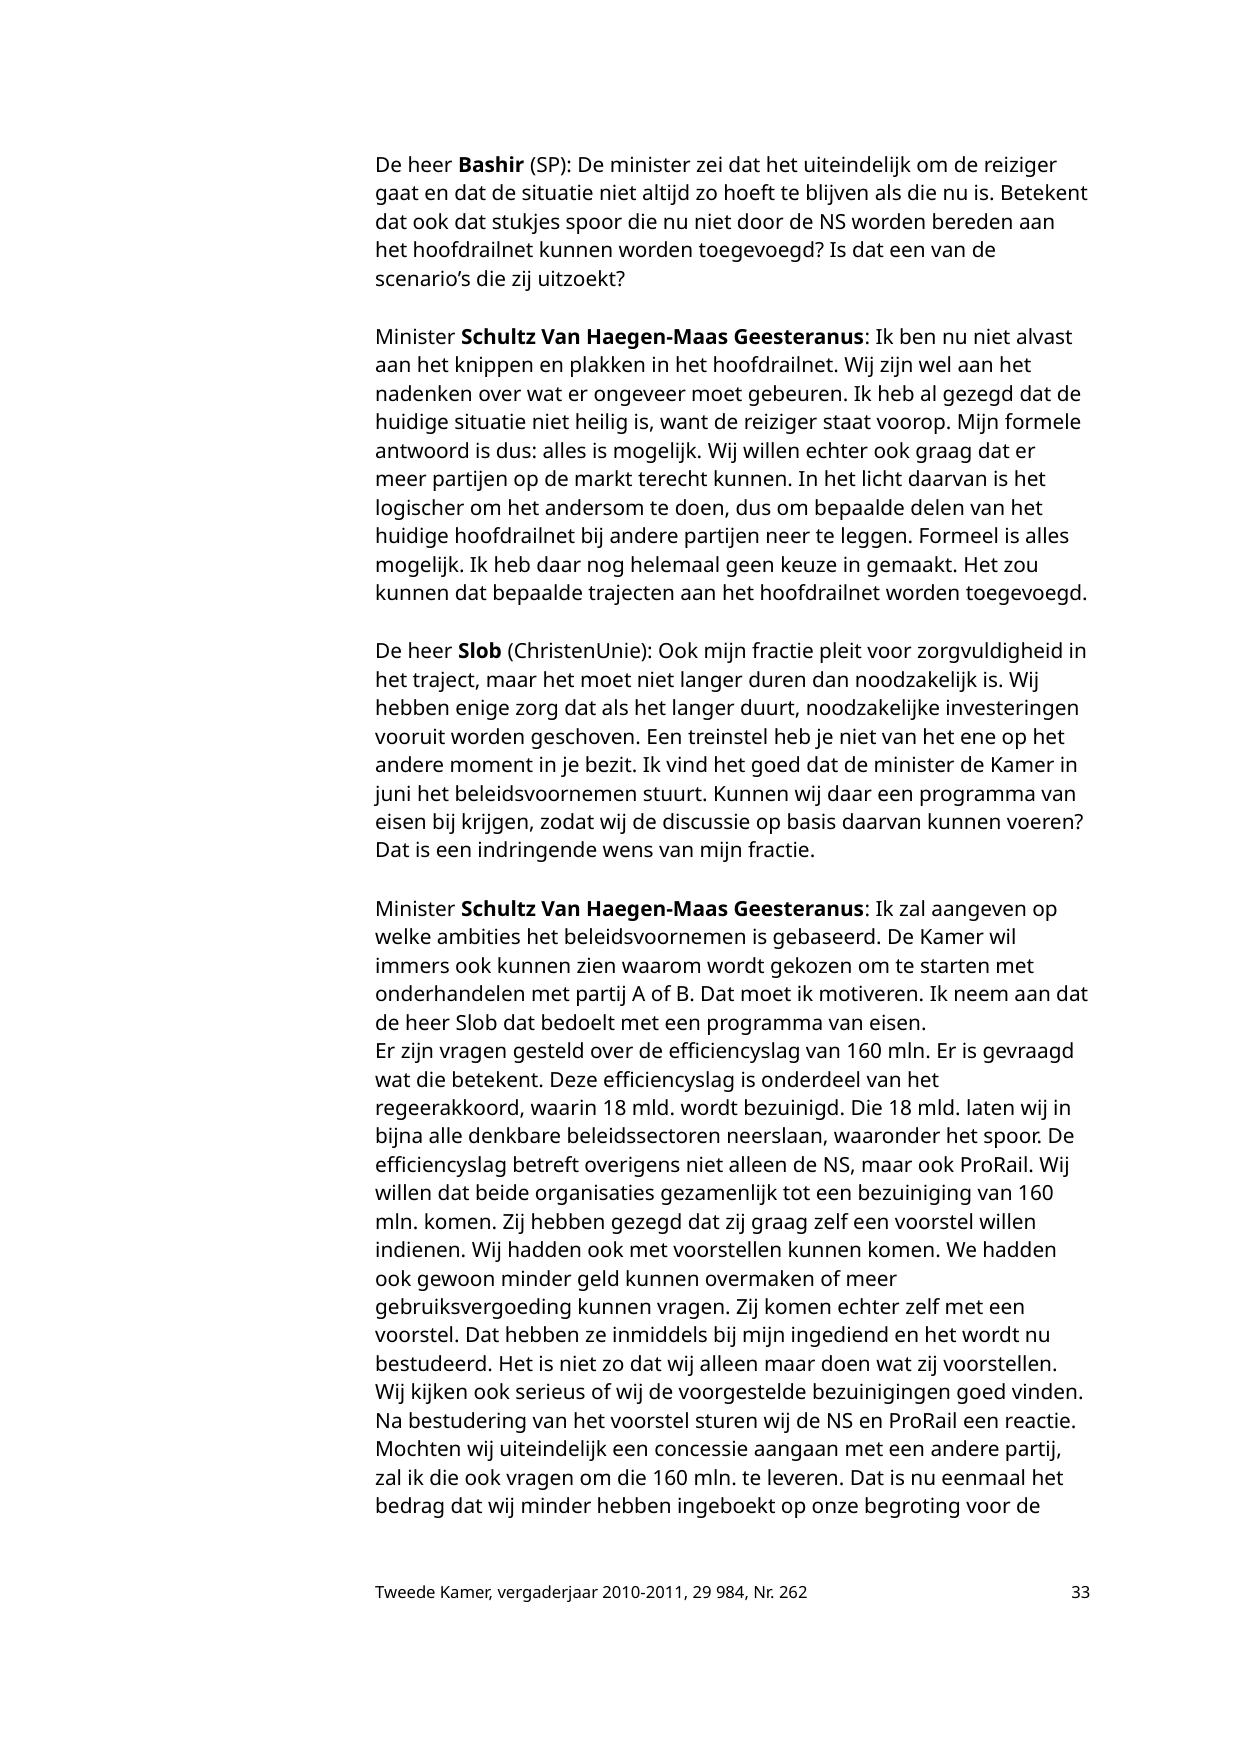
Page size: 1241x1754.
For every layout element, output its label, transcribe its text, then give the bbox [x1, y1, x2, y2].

text Minister Schultz Van Haegen-Maas Geesteranus: Ik ben nu niet alvast aan het knippen en plakken in het hoofdrailnet. Wij zijn wel aan het nadenken over wat er ongeveer moet gebeuren. Ik heb al gezegd dat de huidige situatie niet heilig is, want de reiziger staat voorop. Mijn formele antwoord is dus: alles is mogelijk. Wij willen echter ook graag dat er meer partijen op de markt terecht kunnen. In het licht daarvan is het logischer om het andersom te doen, dus om bepaalde delen van het huidige hoofdrailnet bij andere partijen neer te leggen. Formeel is alles mogelijk. Ik heb daar nog helemaal geen keuze in gemaakt. Het zou kunnen dat bepaalde trajecten aan het hoofdrailnet worden toegevoegd. [375, 322, 1090, 607]
text De heer Bashir (SP): De minister zei dat het uiteindelijk om de reiziger gaat en dat de situatie niet altijd zo hoeft te blijven als die nu is. Betekent dat ook dat stukjes spoor die nu niet door de NS worden bereden aan het hoofdrailnet kunnen worden toegevoegd? Is dat een van de scenario’s die zij uitzoekt? [375, 150, 1090, 292]
text Minister Schultz Van Haegen-Maas Geesteranus: Ik zal aangeven op welke ambities het beleidsvoornemen is gebaseerd. De Kamer wil immers ook kunnen zien waarom wordt gekozen om te starten met onderhandelen met partij A of B. Dat moet ik motiveren. Ik neem aan dat de heer Slob dat bedoelt met een programma van eisen. [375, 894, 1090, 1036]
text Er zijn vragen gesteld over de efficiencyslag van 160 mln. Er is gevraagd wat die betekent. Deze efficiencyslag is onderdeel van het regeerakkoord, waarin 18 mld. wordt bezuinigd. Die 18 mld. laten wij in bijna alle denkbare beleidssectoren neerslaan, waaronder het spoor. De efficiencyslag betreft overigens niet alleen de NS, maar ook ProRail. Wij willen dat beide organisaties gezamenlijk tot een bezuiniging van 160 mln. komen. Zij hebben gezegd dat zij graag zelf een voorstel willen indienen. Wij hadden ook met voorstellen kunnen komen. We hadden ook gewoon minder geld kunnen overmaken of meer gebruiksvergoeding kunnen vragen. Zij komen echter zelf met een voorstel. Dat hebben ze inmiddels bij mijn ingediend en het wordt nu bestudeerd. Het is niet zo dat wij alleen maar doen wat zij voorstellen. Wij kijken ook serieus of wij de voorgestelde bezuinigingen goed vinden. Na bestudering van het voorstel sturen wij de NS en ProRail een reactie. Mochten wij uiteindelijk een concessie aangaan met een andere partij, zal ik die ook vragen om die 160 mln. te leveren. Dat is nu eenmaal het bedrag dat wij minder hebben ingeboekt op onze begroting voor de [375, 1036, 1090, 1520]
text De heer Slob (ChristenUnie): Ook mijn fractie pleit voor zorgvuldigheid in het traject, maar het moet niet langer duren dan noodzakelijk is. Wij hebben enige zorg dat als het langer duurt, noodzakelijke investeringen vooruit worden geschoven. Een treinstel heb je niet van het ene op het andere moment in je bezit. Ik vind het goed dat de minister de Kamer in juni het beleidsvoornemen stuurt. Kunnen wij daar een programma van eisen bij krijgen, zodat wij de discussie op basis daarvan kunnen voeren? Dat is een indringende wens van mijn fractie. [375, 637, 1090, 864]
